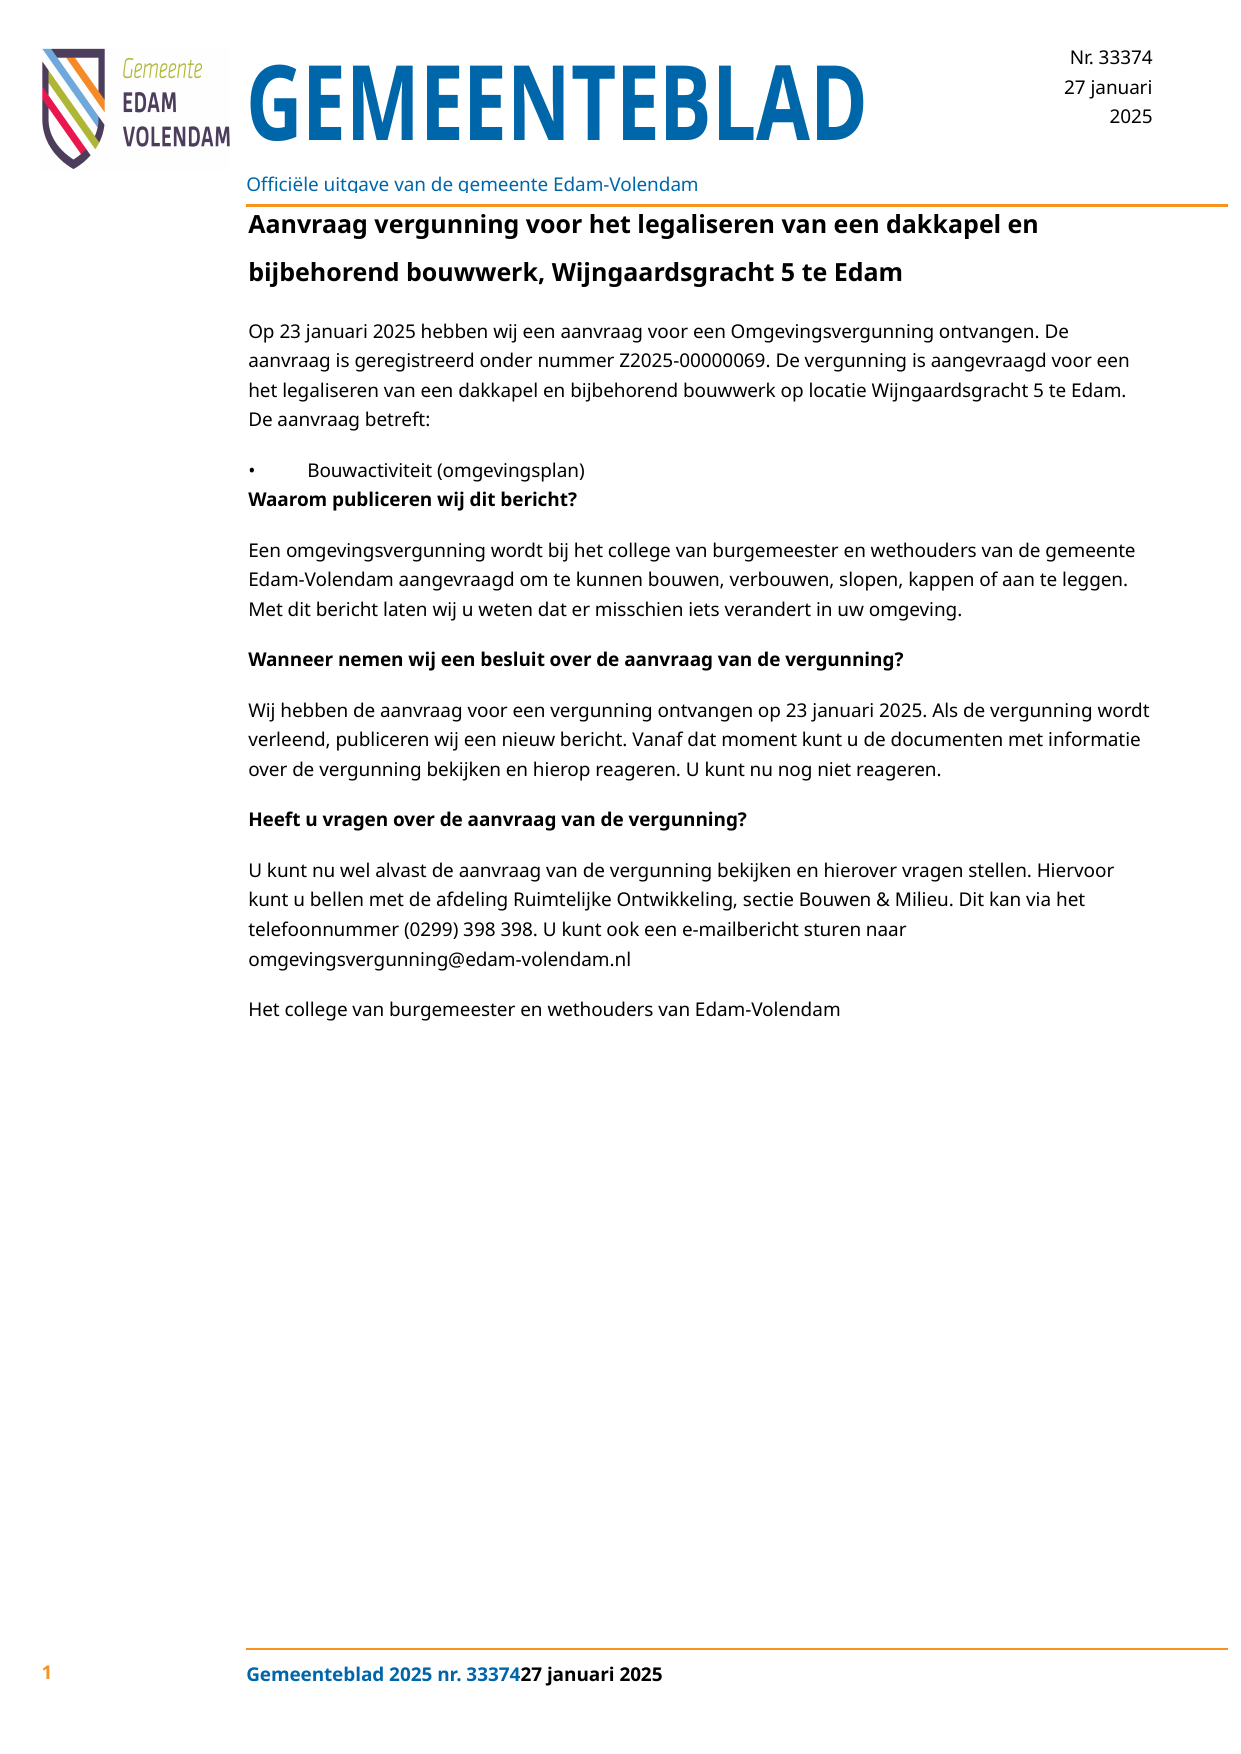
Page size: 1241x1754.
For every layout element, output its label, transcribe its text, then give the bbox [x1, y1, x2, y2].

text Het college van burgemeester en wethouders van Edam-Volendam [248, 996, 1152, 1022]
text Op 23 januari 2025 hebben wij een aanvraag voor een Omgevingsvergunning ontvangen. De aanvraag is geregistreerd onder nummer Z2025-00000069. De vergunning is aangevraagd voor een het legaliseren van een dakkapel en bijbehorend bouwwerk op locatie Wijngaardsgracht 5 te Edam. De aanvraag betreft: [248, 318, 1152, 432]
text Heeft u vragen over de aanvraag van de vergunning? [248, 807, 1152, 832]
text U kunt nu wel alvast de aanvraag van de vergunning bekijken en hierover vragen stellen. Hiervoor kunt u bellen met de afdeling Ruimtelijke Ontwikkeling, sectie Bouwen & Milieu. Dit kan via het telefoonnummer (0299) 398 398. U kunt ook een e-mailbericht sturen naar omgevingsvergunning@edam-volendam.nl [248, 857, 1152, 972]
text Een omgevingsvergunning wordt bij het college van burgemeester en wethouders van de gemeente Edam-Volendam aangevraagd om te kunnen bouwen, verbouwen, slopen, kappen of aan te leggen. Met dit bericht laten wij u weten dat er misschien iets verandert in uw omgeving. [248, 537, 1152, 622]
text Wij hebben de aanvraag voor een vergunning ontvangen op 23 januari 2025. Als de vergunning wordt verleend, publiceren wij een nieuw bericht. Vanaf dat moment kunt u de documenten met informatie over de vergunning bekijken en hierop reageren. U kunt nu nog niet reageren. [248, 697, 1152, 782]
list Bouwactiviteit (omgevingsplan) [248, 457, 1152, 483]
picture [41, 47, 231, 172]
text Waarom publiceren wij dit bericht? [248, 487, 1152, 512]
text Wanneer nemen wij een besluit over de aanvraag van de vergunning? [248, 647, 1152, 672]
text Aanvraag vergunning voor het legaliseren van een dakkapel en bijbehorend bouwwerk, Wijngaardsgracht 5 te Edam [248, 207, 1152, 288]
